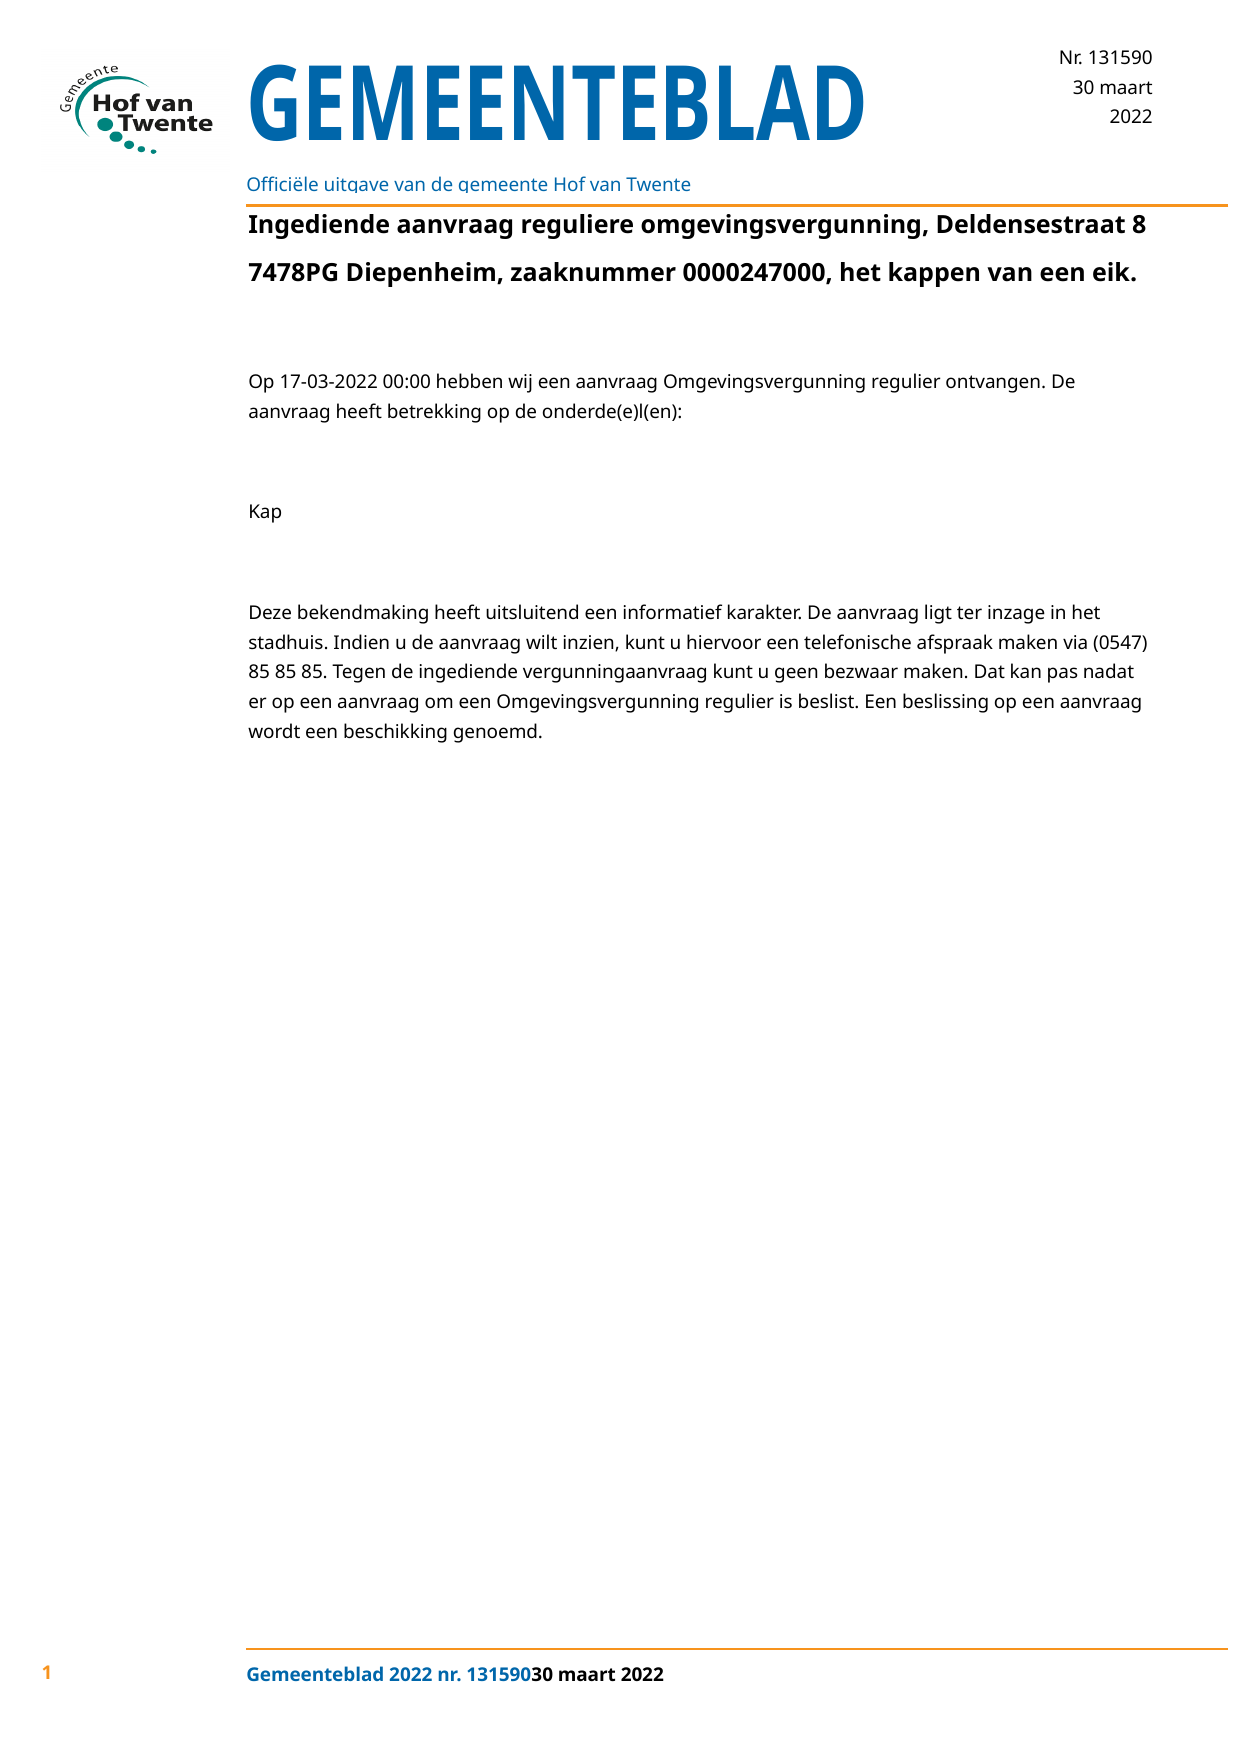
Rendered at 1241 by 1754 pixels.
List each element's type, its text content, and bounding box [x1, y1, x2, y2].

picture [41, 47, 231, 172]
text Op 17-03-2022 00:00 hebben wij een aanvraag Omgevingsvergunning regulier ontvangen. De aanvraag heeft betrekking op de onderde(e)l(en): [248, 368, 1152, 424]
text Ingediende aanvraag reguliere omgevingsvergunning, Deldensestraat 8 7478PG Diepenheim, zaaknummer 0000247000, het kappen van een eik. [248, 207, 1152, 288]
text Kap [248, 499, 1152, 524]
text Deze bekendmaking heeft uitsluitend een informatief karakter. De aanvraag ligt ter inzage in het stadhuis. Indien u de aanvraag wilt inzien, kunt u hiervoor een telefonische afspraak maken via (0547) 85 85 85. Tegen de ingediende vergunningaanvraag kunt u geen bezwaar maken. Dat kan pas nadat er op een aanvraag om een Omgevingsvergunning regulier is beslist. Een beslissing op een aanvraag wordt een beschikking genoemd. [248, 599, 1152, 744]
